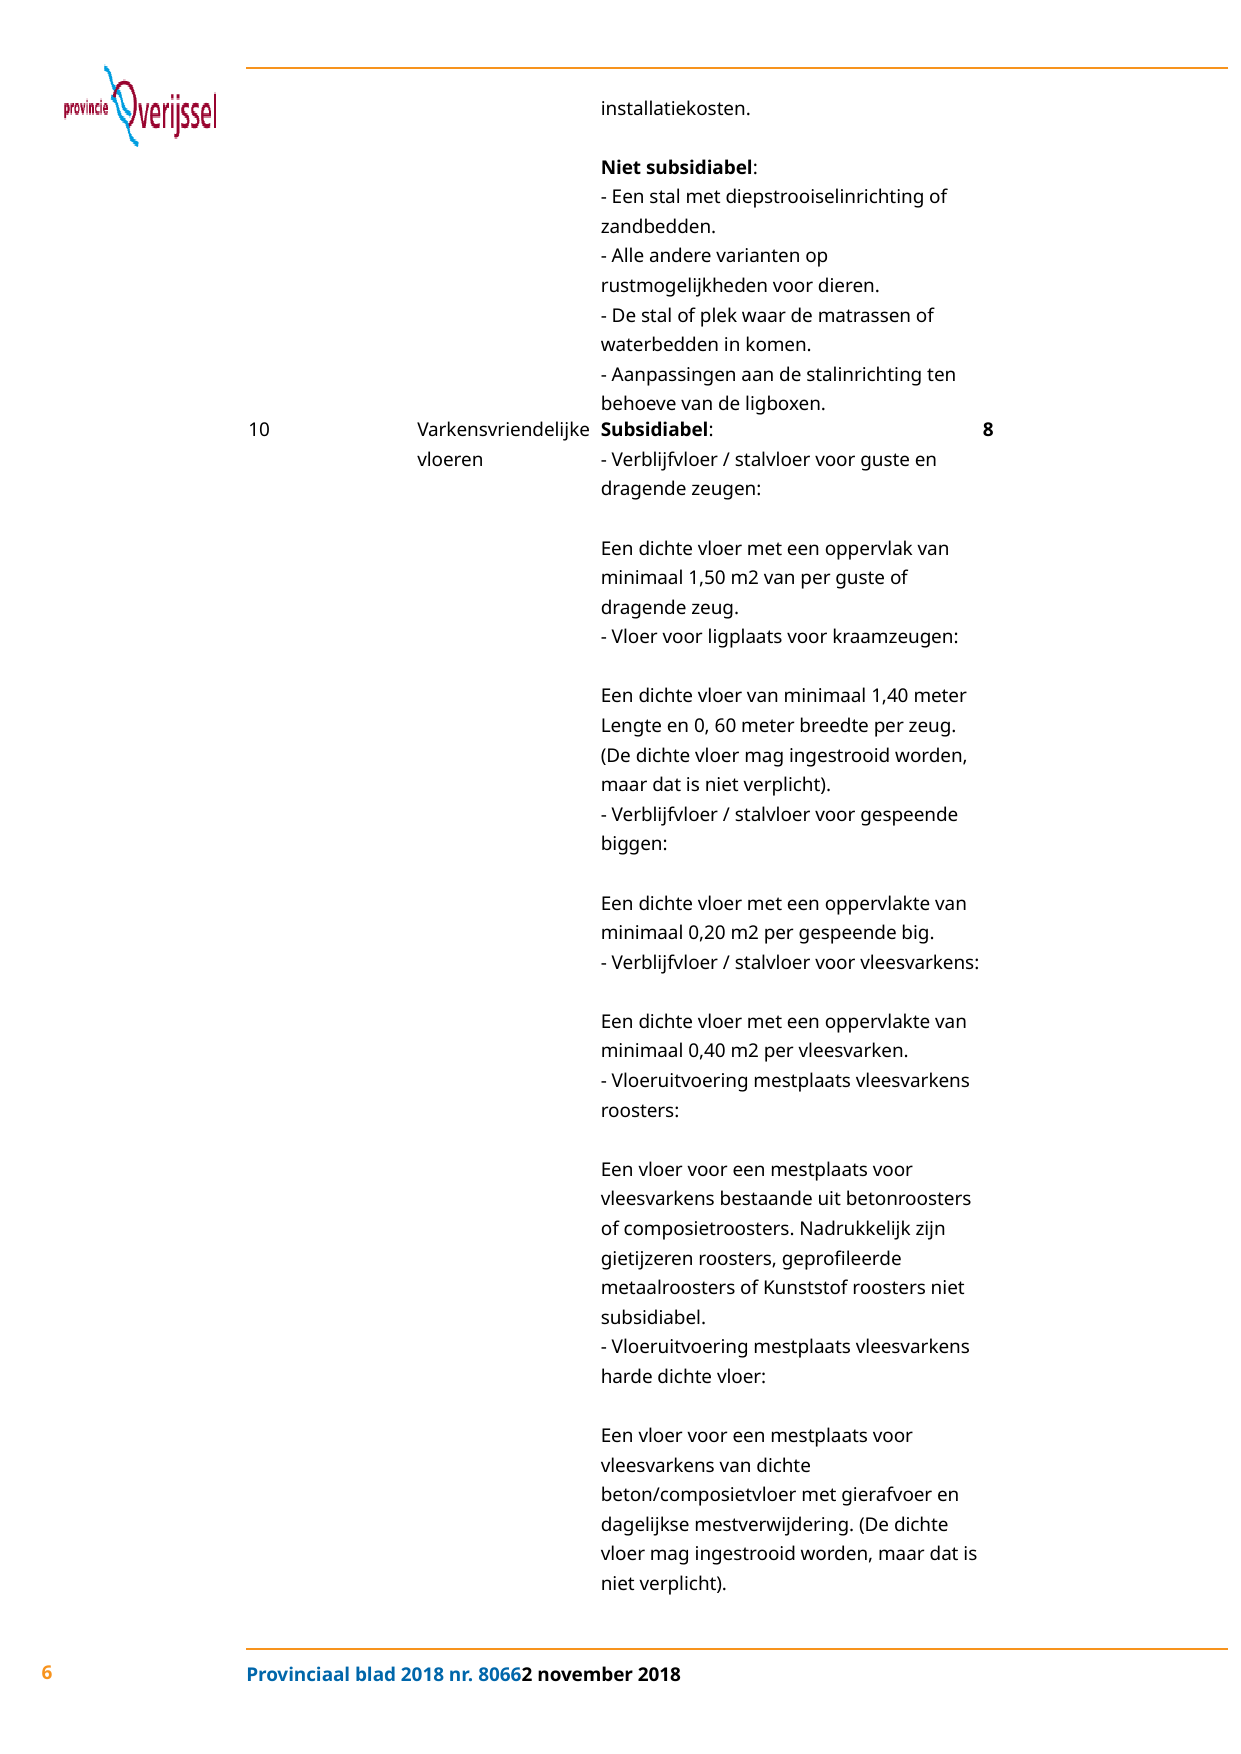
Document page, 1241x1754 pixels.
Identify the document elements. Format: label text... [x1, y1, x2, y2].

table_cell 8 [983, 416, 1152, 1596]
table_cell [417, 95, 601, 416]
table_cell [983, 95, 1152, 416]
picture [41, 47, 231, 172]
table_cell Subsidiabel: - Verblijfvloer / stalvloer voor guste en dragende zeugen: Een dichte vloer met een oppervlak van minimaal 1,50 m2 van per guste of dragende zeug. - Vloer voor ligplaats voor kraamzeugen: Een dichte vloer van minimaal 1,40 meter Lengte en 0, 60 meter breedte per zeug. (De dichte vloer mag ingestrooid worden, maar dat is niet verplicht). - Verblijfvloer / stalvloer voor gespeende biggen: Een dichte vloer met een oppervlakte van minimaal 0,20 m2 per gespeende big. - Verblijfvloer / stalvloer voor vleesvarkens: Een dichte vloer met een oppervlakte van minimaal 0,40 m2 per vleesvarken. - Vloeruitvoering mestplaats vleesvarkens roosters: Een vloer voor een mestplaats voor vleesvarkens bestaande uit betonroosters of composietroosters. Nadrukkelijk zijn gietijzeren roosters, geprofileerde metaalroosters of Kunststof roosters niet subsidiabel. - Vloeruitvoering mestplaats vleesvarkens harde dichte vloer: Een vloer voor een mestplaats voor vleesvarkens van dichte beton/composietvloer met gierafvoer en dagelijkse mestverwijdering. (De dichte vloer mag ingestrooid worden, maar dat is niet verplicht). [601, 416, 983, 1596]
table_cell 10 [248, 416, 417, 1596]
table_cell installatiekosten. Niet subsidiabel: - Een stal met diepstrooiselinrichting of zandbedden. - Alle andere varianten op rustmogelijkheden voor dieren. - De stal of plek waar de matrassen of waterbedden in komen. - Aanpassingen aan de stalinrichting ten behoeve van de ligboxen. [601, 95, 983, 416]
table_cell Varkensvriendelijke vloeren [417, 416, 601, 1596]
table_cell [248, 95, 417, 416]
